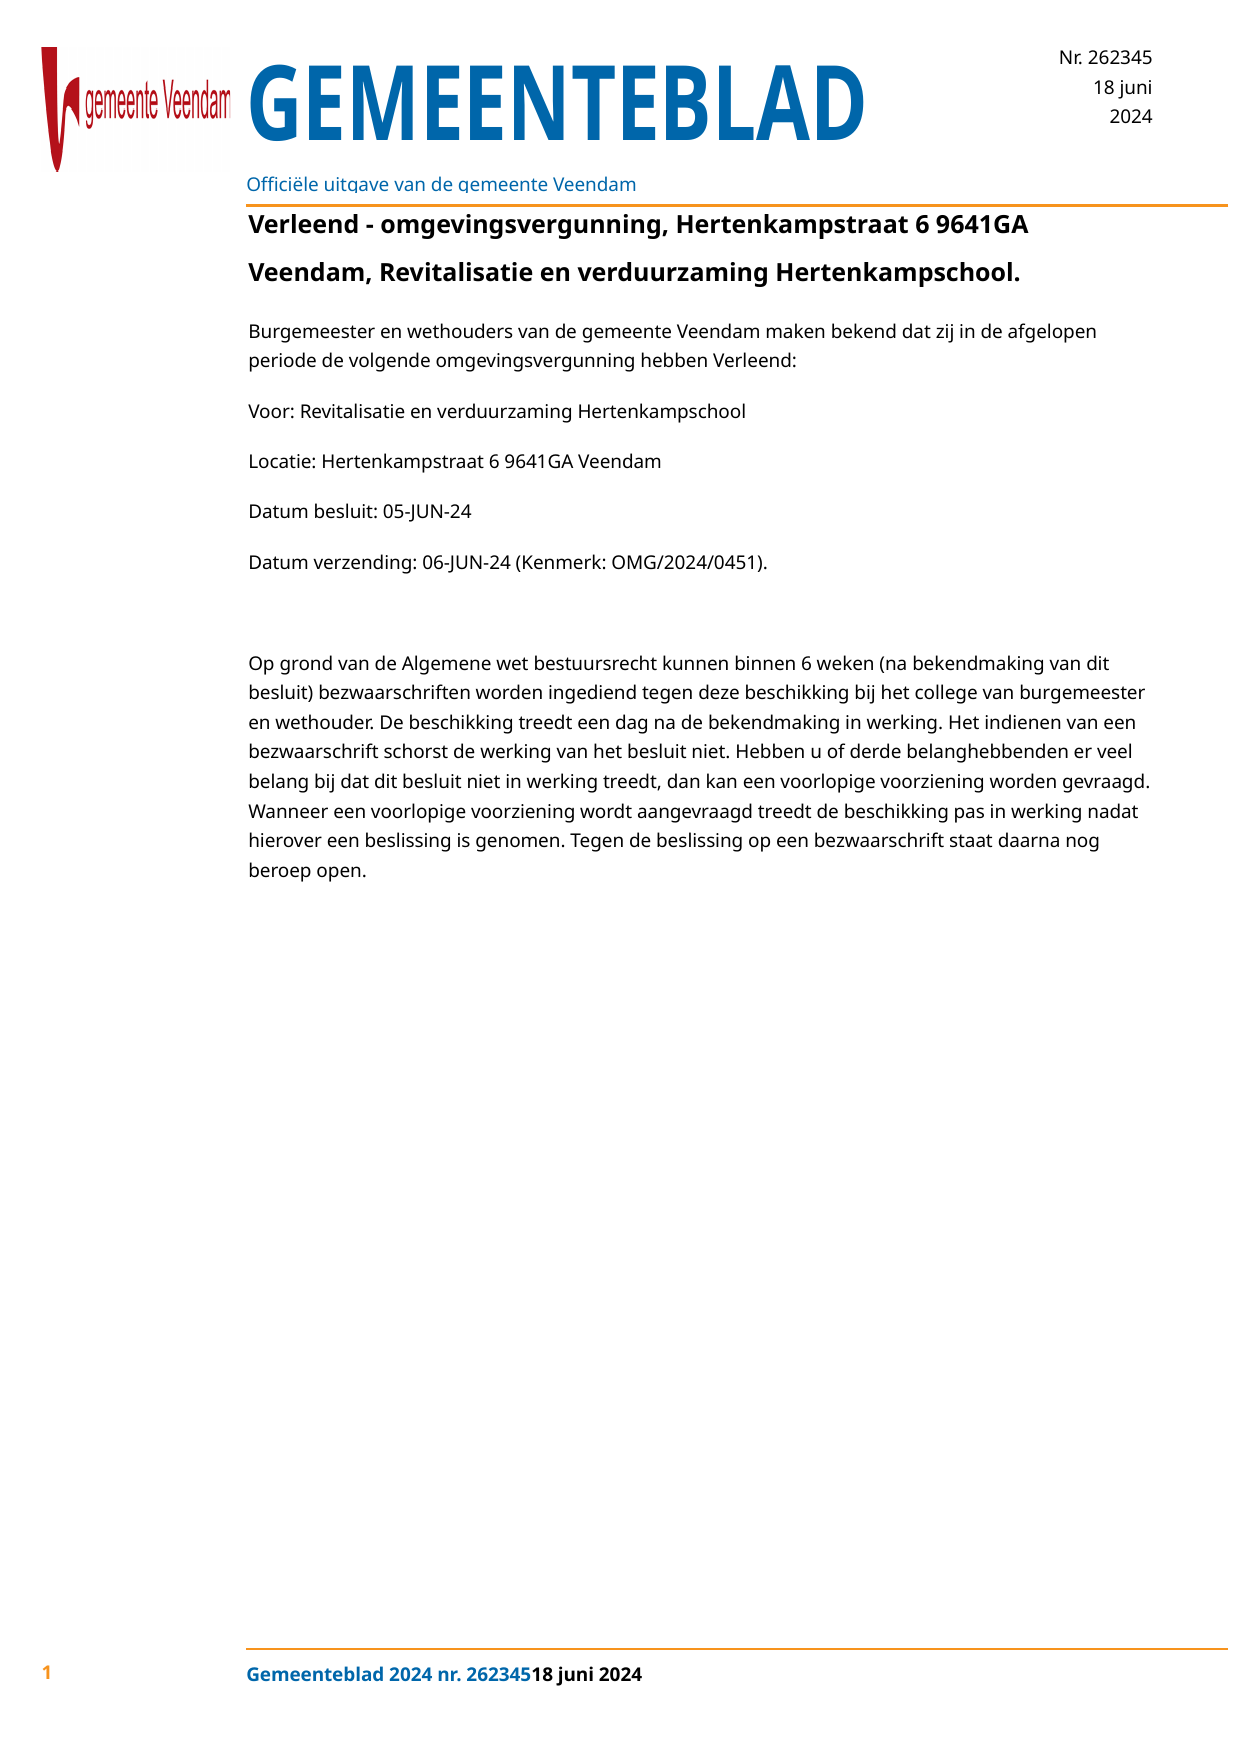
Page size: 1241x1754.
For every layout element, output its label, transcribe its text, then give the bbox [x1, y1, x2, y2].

text Verleend - omgevingsvergunning, Hertenkampstraat 6 9641GA Veendam, Revitalisatie en verduurzaming Hertenkampschool. [248, 207, 1152, 288]
picture [41, 47, 231, 172]
text Datum verzending: 06-JUN-24 (Kenmerk: OMG/2024/0451). [248, 549, 1152, 575]
text Voor: Revitalisatie en verduurzaming Hertenkampschool [248, 398, 1152, 424]
text Locatie: Hertenkampstraat 6 9641GA Veendam [248, 448, 1152, 474]
text Op grond van de Algemene wet bestuursrecht kunnen binnen 6 weken (na bekendmaking van dit besluit) bezwaarschriften worden ingediend tegen deze beschikking bij het college van burgemeester en wethouder. De beschikking treedt een dag na de bekendmaking in werking. Het indienen van een bezwaarschrift schorst de werking van het besluit niet. Hebben u of derde belanghebbenden er veel belang bij dat dit besluit niet in werking treedt, dan kan een voorlopige voorziening worden gevraagd. Wanneer een voorlopige voorziening wordt aangevraagd treedt de beschikking pas in werking nadat hierover een beslissing is genomen. Tegen de beslissing op een bezwaarschrift staat daarna nog beroep open. [248, 650, 1152, 883]
text Datum besluit: 05-JUN-24 [248, 499, 1152, 524]
text Burgemeester en wethouders van de gemeente Veendam maken bekend dat zij in de afgelopen periode de volgende omgevingsvergunning hebben Verleend: [248, 318, 1152, 373]
